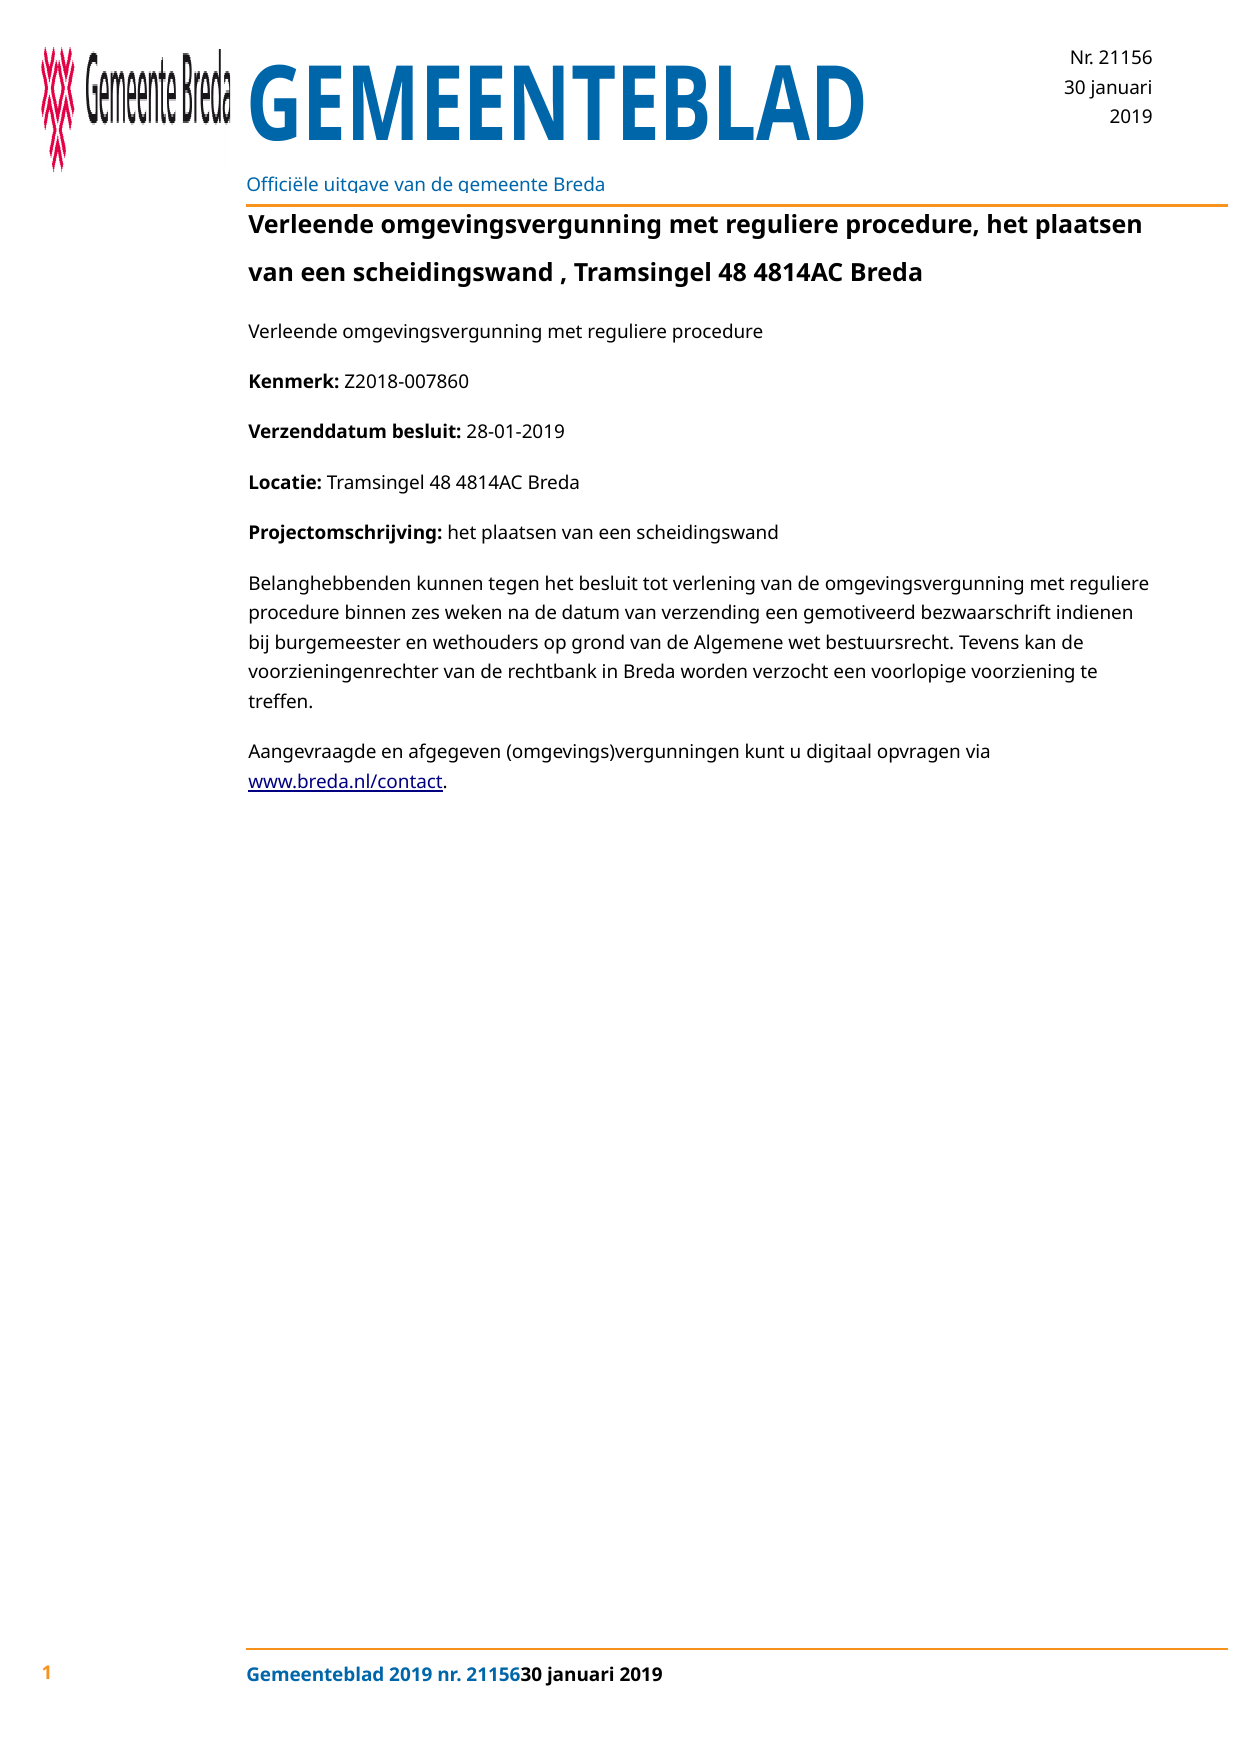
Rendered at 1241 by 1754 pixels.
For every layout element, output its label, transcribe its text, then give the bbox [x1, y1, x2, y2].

text Locatie: Tramsingel 48 4814AC Breda [248, 469, 1152, 495]
text Belanghebbenden kunnen tegen het besluit tot verlening van de omgevingsvergunning met reguliere procedure binnen zes weken na de datum van verzending een gemotiveerd bezwaarschrift indienen bij burgemeester en wethouders op grond van de Algemene wet bestuursrecht. Tevens kan de voorzieningenrechter van de rechtbank in Breda worden verzocht een voorlopige voorziening te treffen. [248, 570, 1152, 714]
text Verzenddatum besluit: 28-01-2019 [248, 419, 1152, 444]
text Aangevraagde en afgegeven (omgevings)vergunningen kunt u digitaal opvragen via www.breda.nl/contact. [248, 739, 1152, 794]
text Kenmerk: Z2018-007860 [248, 368, 1152, 394]
text Verleende omgevingsvergunning met reguliere procedure, het plaatsen van een scheidingswand , Tramsingel 48 4814AC Breda [248, 207, 1152, 288]
text Projectomschrijving: het plaatsen van een scheidingswand [248, 519, 1152, 545]
text Verleende omgevingsvergunning met reguliere procedure [248, 318, 1152, 344]
picture [41, 47, 231, 172]
